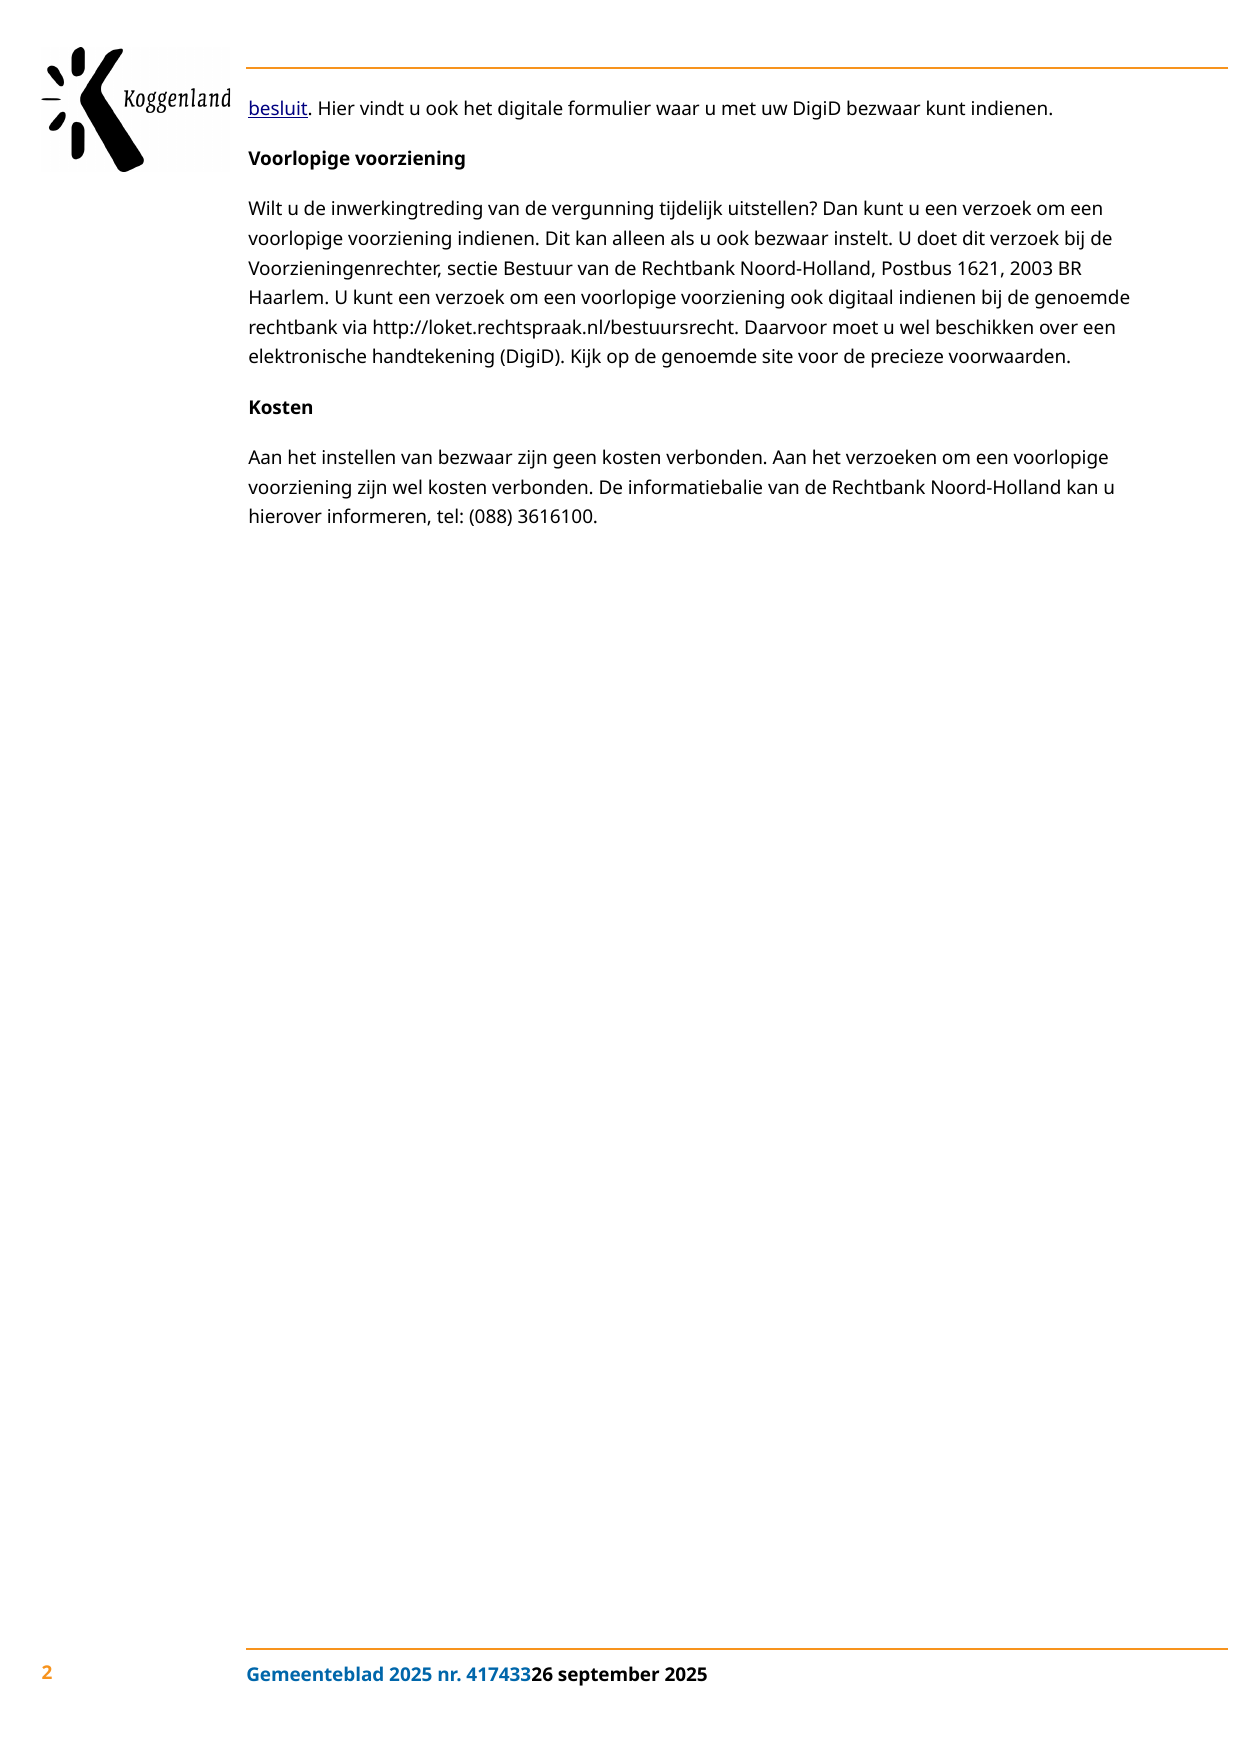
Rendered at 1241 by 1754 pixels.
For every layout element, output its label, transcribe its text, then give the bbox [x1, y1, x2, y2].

text Kosten [248, 394, 1152, 420]
text Aan het instellen van bezwaar zijn geen kosten verbonden. Aan het verzoeken om een voorlopige voorziening zijn wel kosten verbonden. De informatiebalie van de Rechtbank Noord-Holland kan u hierover informeren, tel: (088) 3616100. [248, 444, 1152, 529]
text Voorlopige voorziening [248, 145, 1152, 171]
text besluit. Hier vindt u ook het digitale formulier waar u met uw DigiD bezwaar kunt indienen. [248, 95, 1152, 121]
picture [41, 47, 231, 172]
text Wilt u de inwerkingtreding van de vergunning tijdelijk uitstellen? Dan kunt u een verzoek om een voorlopige voorziening indienen. Dit kan alleen als u ook bezwaar instelt. U doet dit verzoek bij de Voorzieningenrechter, sectie Bestuur van de Rechtbank Noord-Holland, Postbus 1621, 2003 BR Haarlem. U kunt een verzoek om een voorlopige voorziening ook digitaal indienen bij de genoemde rechtbank via http://loket.rechtspraak.nl/bestuursrecht. Daarvoor moet u wel beschikken over een elektronische handtekening (DigiD). Kijk op de genoemde site voor de precieze voorwaarden. [248, 196, 1152, 369]
